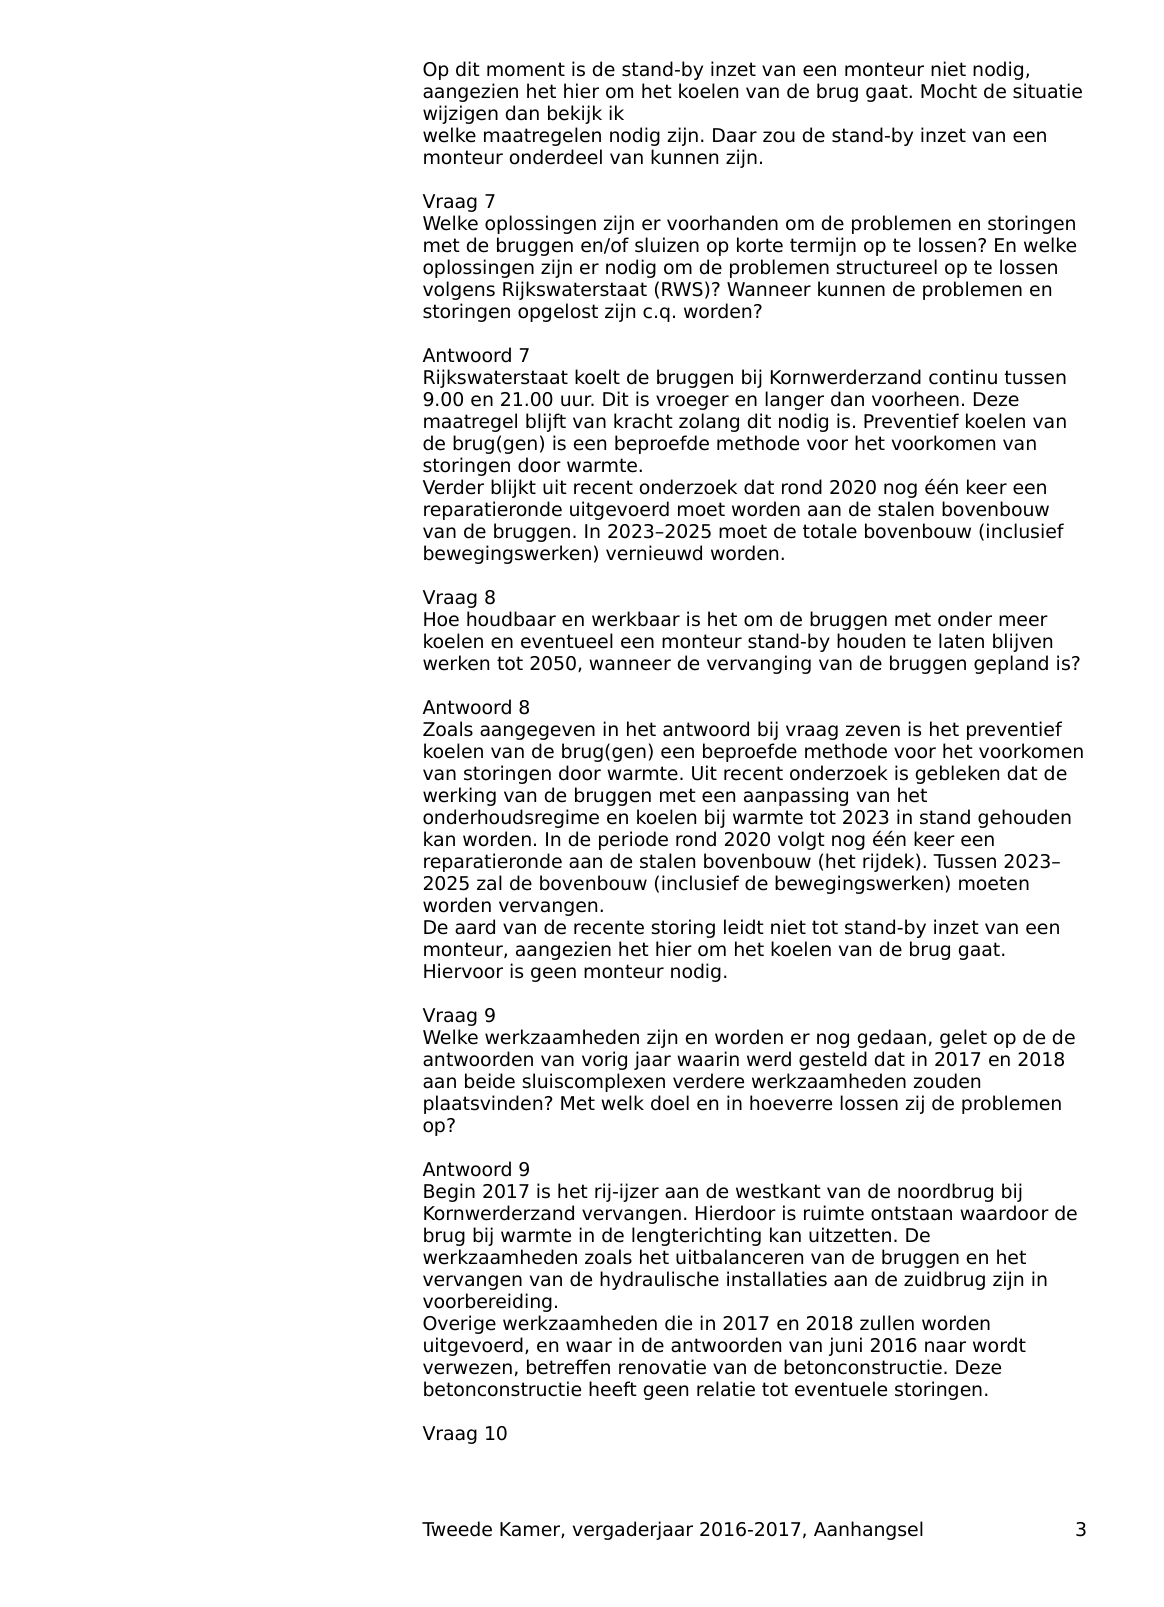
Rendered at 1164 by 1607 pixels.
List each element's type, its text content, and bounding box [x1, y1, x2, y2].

text Welke werkzaamheden zijn en worden er nog gedaan, gelet op de de antwoorden van vorig jaar waarin werd gesteld dat in 2017 en 2018 aan beide sluiscomplexen verdere werkzaamheden zouden plaatsvinden? Met welk doel en in hoeverre lossen zij de problemen op? [422, 1027, 1087, 1137]
text Vraag 8 [422, 587, 1087, 609]
text De aard van de recente storing leidt niet tot stand-by inzet van een monteur, aangezien het hier om het koelen van de brug gaat. Hiervoor is geen monteur nodig. [422, 917, 1087, 983]
text Hoe houdbaar en werkbaar is het om de bruggen met onder meer koelen en eventueel een monteur stand-by houden te laten blijven werken tot 2050, wanneer de vervanging van de bruggen gepland is? [422, 609, 1087, 675]
text Rijkswaterstaat koelt de bruggen bij Kornwerderzand continu tussen 9.00 en 21.00 uur. Dit is vroeger en langer dan voorheen. Deze maatregel blijft van kracht zolang dit nodig is. Preventief koelen van de brug(gen) is een beproefde methode voor het voorkomen van storingen door warmte. [422, 367, 1087, 477]
text Verder blijkt uit recent onderzoek dat rond 2020 nog één keer een reparatieronde uitgevoerd moet worden aan de stalen bovenbouw van de bruggen. In 2023–2025 moet de totale bovenbouw (inclusief bewegingswerken) vernieuwd worden. [422, 477, 1087, 565]
text Vraag 9 [422, 1005, 1087, 1027]
text Overige werkzaamheden die in 2017 en 2018 zullen worden uitgevoerd, en waar in de antwoorden van juni 2016 naar wordt verwezen, betreffen renovatie van de betonconstructie. Deze betonconstructie heeft geen relatie tot eventuele storingen. [422, 1313, 1087, 1401]
text Welke oplossingen zijn er voorhanden om de problemen en storingen met de bruggen en/of sluizen op korte termijn op te lossen? En welke oplossingen zijn er nodig om de problemen structureel op te lossen volgens Rijkswaterstaat (RWS)? Wanneer kunnen de problemen en storingen opgelost zijn c.q. worden? [422, 213, 1087, 323]
text Vraag 10 [422, 1423, 1087, 1445]
text Vraag 7 [422, 191, 1087, 213]
text Op dit moment is de stand-by inzet van een monteur niet nodig, aangezien het hier om het koelen van de brug gaat. Mocht de situatie wijzigen dan bekijk ik [422, 59, 1087, 125]
text welke maatregelen nodig zijn. Daar zou de stand-by inzet van een monteur onderdeel van kunnen zijn. [422, 125, 1087, 169]
text Antwoord 9 [422, 1159, 1087, 1181]
text Antwoord 8 [422, 697, 1087, 719]
text Zoals aangegeven in het antwoord bij vraag zeven is het preventief koelen van de brug(gen) een beproefde methode voor het voorkomen van storingen door warmte. Uit recent onderzoek is gebleken dat de werking van de bruggen met een aanpassing van het onderhoudsregime en koelen bij warmte tot 2023 in stand gehouden kan worden. In de periode rond 2020 volgt nog één keer een reparatieronde aan de stalen bovenbouw (het rijdek). Tussen 2023–2025 zal de bovenbouw (inclusief de bewegingswerken) moeten worden vervangen. [422, 719, 1087, 917]
text Begin 2017 is het rij-ijzer aan de westkant van de noordbrug bij Kornwerderzand vervangen. Hierdoor is ruimte ontstaan waardoor de brug bij warmte in de lengterichting kan uitzetten. De werkzaamheden zoals het uitbalanceren van de bruggen en het vervangen van de hydraulische installaties aan de zuidbrug zijn in voorbereiding. [422, 1181, 1087, 1313]
text Antwoord 7 [422, 345, 1087, 367]
